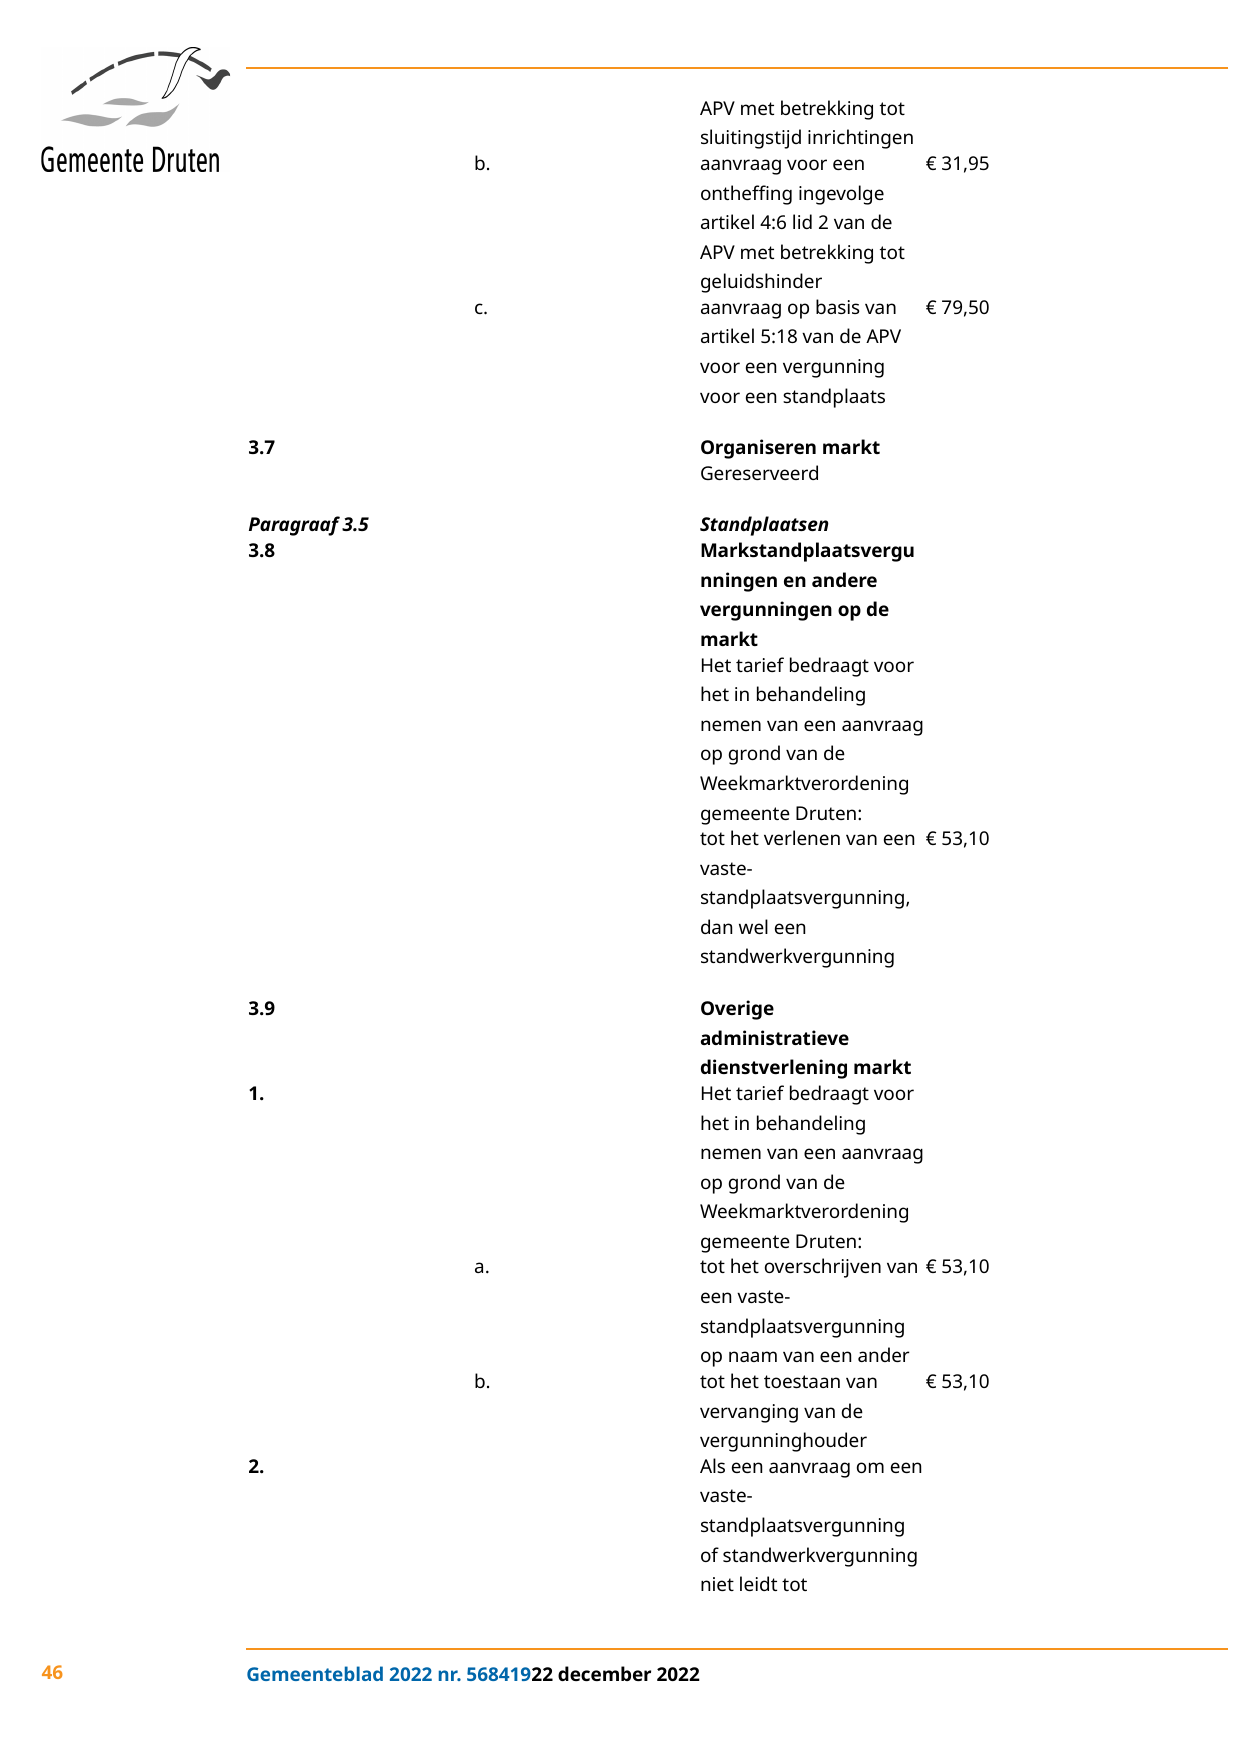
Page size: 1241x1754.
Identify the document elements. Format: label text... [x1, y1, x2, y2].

table_cell € 79,50 [926, 294, 1152, 409]
picture [41, 47, 231, 172]
table_cell APV met betrekking tot sluitingstijd inrichtingen [700, 95, 926, 150]
table_cell [248, 486, 474, 512]
table_cell [248, 95, 474, 150]
table_cell [248, 150, 474, 294]
table_cell 2. [248, 1453, 474, 1597]
table_cell Markstandplaatsvergunningen en andere vergunningen op de markt [700, 537, 926, 652]
table_cell [248, 460, 474, 486]
table_cell [700, 970, 926, 995]
table_cell [926, 434, 1152, 460]
table_cell [474, 1080, 700, 1254]
table_cell [926, 460, 1152, 486]
table_cell [700, 486, 926, 512]
table_cell [926, 486, 1152, 512]
table_cell 3.7 [248, 434, 474, 460]
table_cell tot het toestaan van vervanging van de vergunninghouder [700, 1368, 926, 1453]
table_cell [926, 1453, 1152, 1597]
table_cell [474, 409, 700, 434]
table_cell tot het overschrijven van een vaste-standplaatsvergunning op naam van een ander [700, 1254, 926, 1368]
table_cell b. [474, 150, 700, 294]
table_cell [926, 652, 1152, 825]
table_cell Overige administratieve dienstverlening markt [700, 995, 926, 1080]
table_cell [926, 409, 1152, 434]
table_cell [248, 652, 474, 825]
table_cell Gereserveerd [700, 460, 926, 486]
table_cell [926, 95, 1152, 150]
table_cell [474, 512, 700, 537]
table_cell a. [474, 1254, 700, 1368]
table_cell [700, 409, 926, 434]
table_cell [926, 970, 1152, 995]
table_cell [248, 409, 474, 434]
table_cell Organiseren markt [700, 434, 926, 460]
table_cell [474, 95, 700, 150]
table_cell Het tarief bedraagt voor het in behandeling nemen van een aanvraag op grond van de Weekmarktverordening gemeente Druten: [700, 652, 926, 825]
table_cell [248, 825, 474, 969]
table_cell 3.8 [248, 537, 474, 652]
table_cell [248, 1368, 474, 1453]
table_cell Als een aanvraag om een vaste-standplaatsvergunning of standwerkvergunning niet leidt tot [700, 1453, 926, 1597]
table_cell [474, 537, 700, 652]
table_cell [926, 1080, 1152, 1254]
table_cell [474, 652, 700, 825]
table_cell tot het verlenen van een vaste-standplaatsvergunning, dan wel een standwerkvergunning [700, 825, 926, 969]
table_cell b. [474, 1368, 700, 1453]
table_cell € 31,95 [926, 150, 1152, 294]
table_cell c. [474, 294, 700, 409]
table_cell [474, 434, 700, 460]
table_cell [474, 825, 700, 969]
table_cell € 53,10 [926, 825, 1152, 969]
table_cell [248, 970, 474, 995]
table_cell Standplaatsen [700, 512, 926, 537]
table_cell [474, 970, 700, 995]
table_cell aanvraag voor een ontheffing ingevolge artikel 4:6 lid 2 van de APV met betrekking tot geluidshinder [700, 150, 926, 294]
table_cell [248, 294, 474, 409]
table_cell [926, 512, 1152, 537]
table_cell € 53,10 [926, 1368, 1152, 1453]
table_cell Paragraaf 3.5 [248, 512, 474, 537]
table_cell [926, 995, 1152, 1080]
table_cell aanvraag op basis van artikel 5:18 van de APV voor een vergunning voor een standplaats [700, 294, 926, 409]
table_cell [474, 995, 700, 1080]
table_cell [474, 460, 700, 486]
table_cell 3.9 [248, 995, 474, 1080]
table_cell [474, 1453, 700, 1597]
table_cell Het tarief bedraagt voor het in behandeling nemen van een aanvraag op grond van de Weekmarktverordening gemeente Druten: [700, 1080, 926, 1254]
table_cell 1. [248, 1080, 474, 1254]
table_cell € 53,10 [926, 1254, 1152, 1368]
table_cell [926, 537, 1152, 652]
table_cell [474, 486, 700, 512]
table_cell [248, 1254, 474, 1368]
